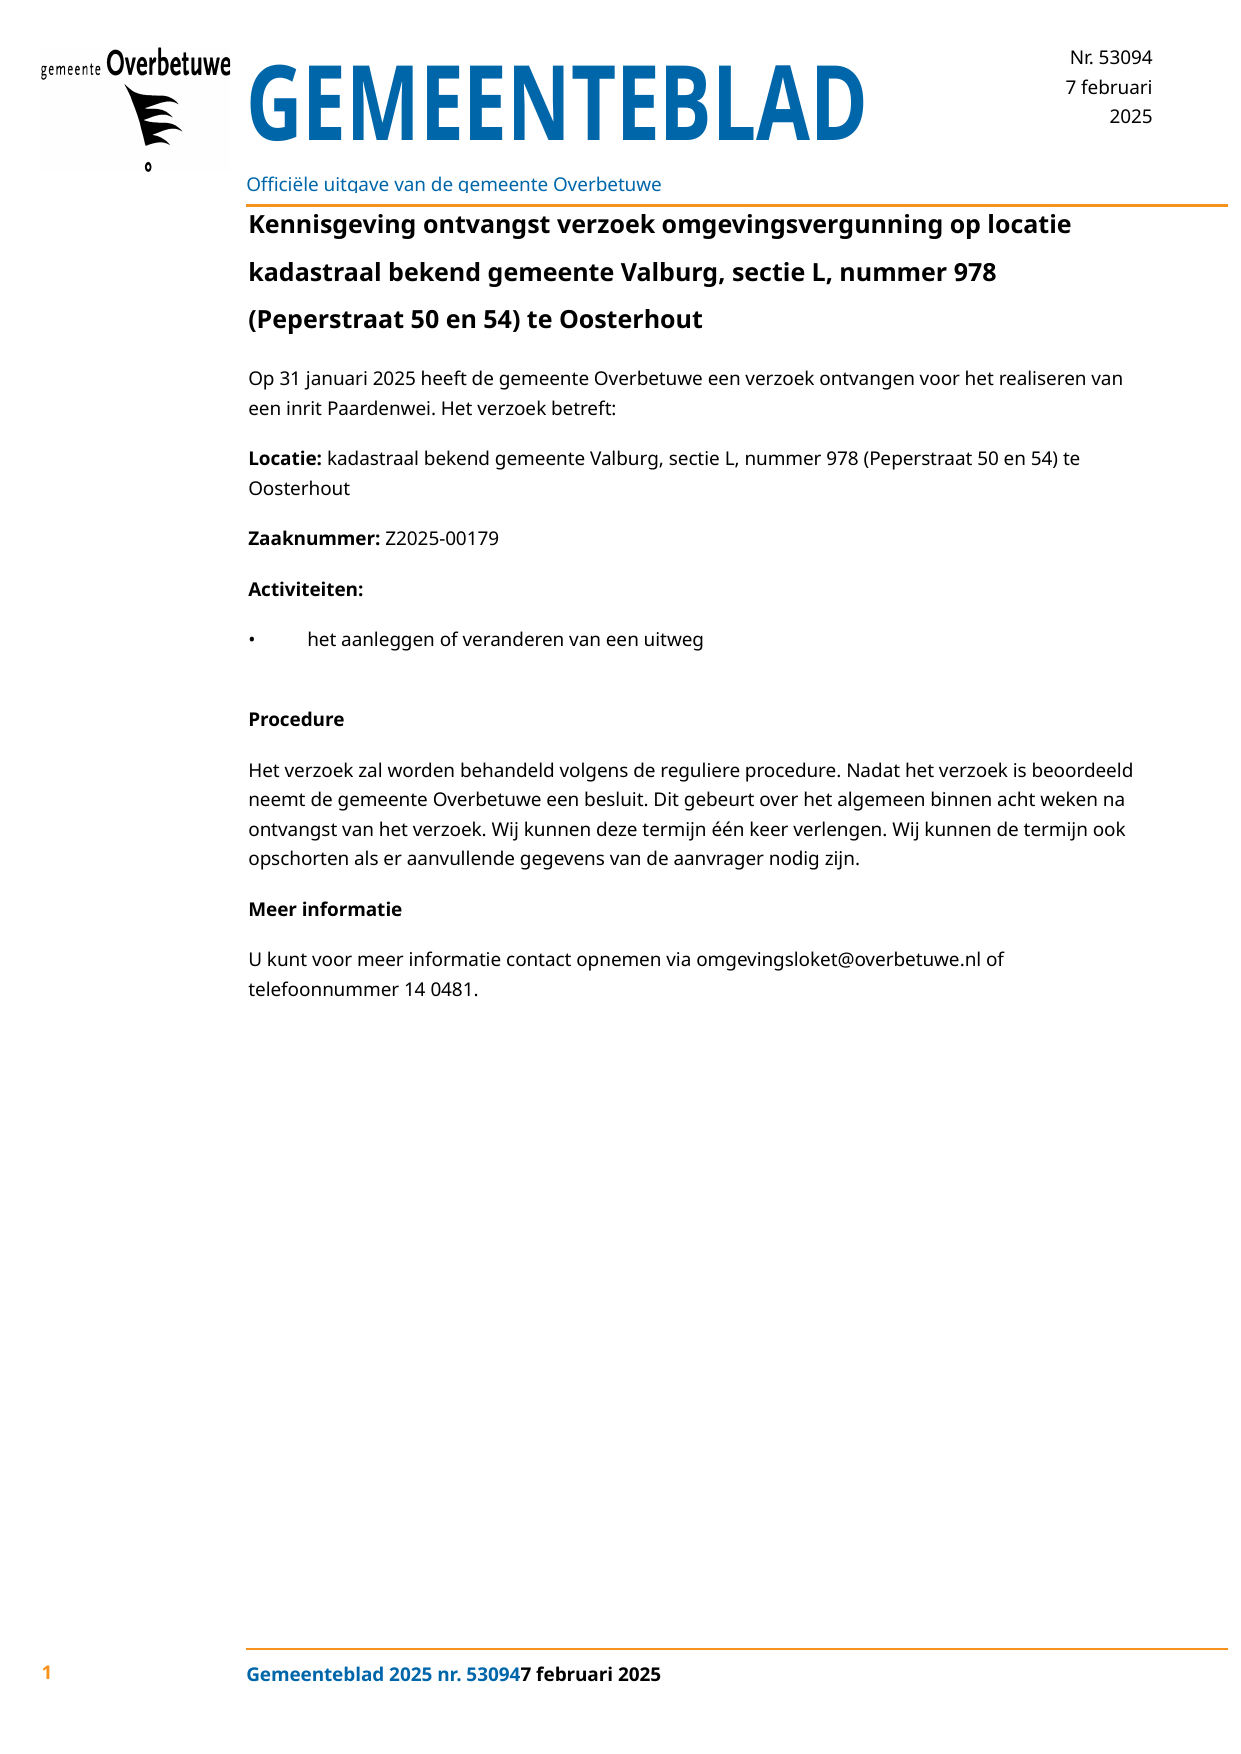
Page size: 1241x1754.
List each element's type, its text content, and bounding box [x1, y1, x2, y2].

text U kunt voor meer informatie contact opnemen via omgevingsloket@overbetuwe.nl of telefoonnummer 14 0481. [248, 946, 1152, 1002]
text Locatie: kadastraal bekend gemeente Valburg, sectie L, nummer 978 (Peperstraat 50 en 54) te Oosterhout [248, 446, 1152, 501]
text Zaaknummer: Z2025-00179 [248, 526, 1152, 551]
text Het verzoek zal worden behandeld volgens de reguliere procedure. Nadat het verzoek is beoordeeld neemt de gemeente Overbetuwe een besluit. Dit gebeurt over het algemeen binnen acht weken na ontvangst van het verzoek. Wij kunnen deze termijn één keer verlengen. Wij kunnen de termijn ook opschorten als er aanvullende gegevens van de aanvrager nodig zijn. [248, 757, 1152, 871]
text Meer informatie [248, 896, 1152, 922]
text Kennisgeving ontvangst verzoek omgevingsvergunning op locatie kadastraal bekend gemeente Valburg, sectie L, nummer 978 (Peperstraat 50 en 54) te Oosterhout [248, 207, 1152, 336]
text Procedure [248, 706, 1152, 732]
text Op 31 januari 2025 heeft de gemeente Overbetuwe een verzoek ontvangen voor het realiseren van een inrit Paardenwei. Het verzoek betreft: [248, 366, 1152, 421]
picture [41, 47, 231, 172]
text Activiteiten: [248, 576, 1152, 602]
list het aanleggen of veranderen van een uitweg [248, 626, 1152, 652]
